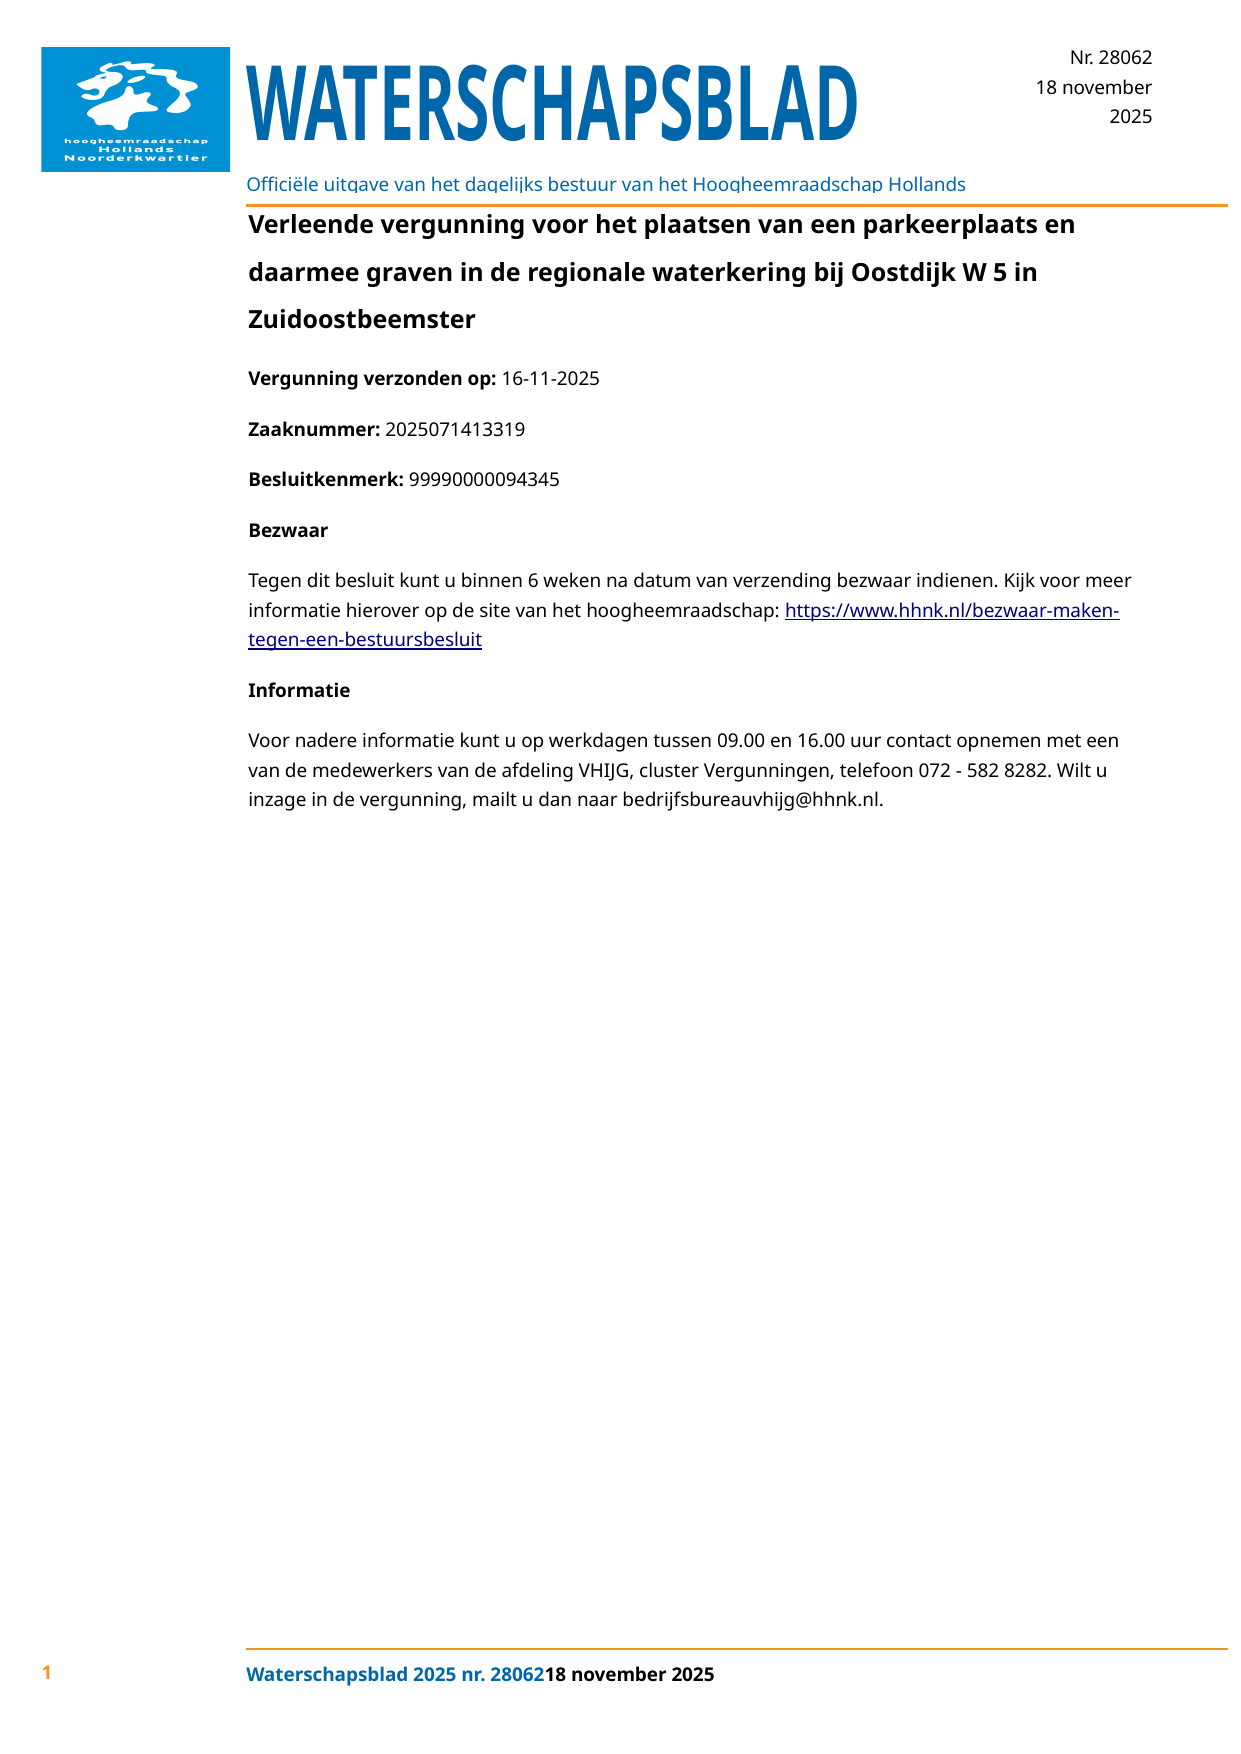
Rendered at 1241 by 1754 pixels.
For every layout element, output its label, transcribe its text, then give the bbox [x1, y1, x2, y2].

text Tegen dit besluit kunt u binnen 6 weken na datum van verzending bezwaar indienen. Kijk voor meer informatie hierover op de site van het hoogheemraadschap: https://www.hhnk.nl/bezwaar-maken-tegen-een-bestuursbesluit [248, 567, 1152, 652]
text Informatie [248, 677, 1152, 702]
picture [88, 87, 157, 130]
text Verleende vergunning voor het plaatsen van een parkeerplaats en daarmee graven in de regionale waterkering bij Oostdijk W 5 in Zuidoostbeemster [248, 207, 1152, 336]
picture [78, 64, 122, 99]
text Zaaknummer: 2025071413319 [248, 416, 1152, 442]
picture [129, 76, 144, 82]
picture [118, 62, 197, 112]
text Voor nadere informatie kunt u op werkdagen tussen 09.00 en 16.00 uur contact opnemen met een van de medewerkers van de afdeling VHIJG, cluster Vergunningen, telefoon 072 - 582 8282. Wilt u inzage in de vergunning, mailt u dan naar bedrijfsbureauvhijg@hhnk.nl. [248, 727, 1152, 812]
text Bezwaar [248, 517, 1152, 542]
text Vergunning verzonden op: 16-11-2025 [248, 366, 1152, 391]
text Besluitkenmerk: 99990000094345 [248, 466, 1152, 492]
